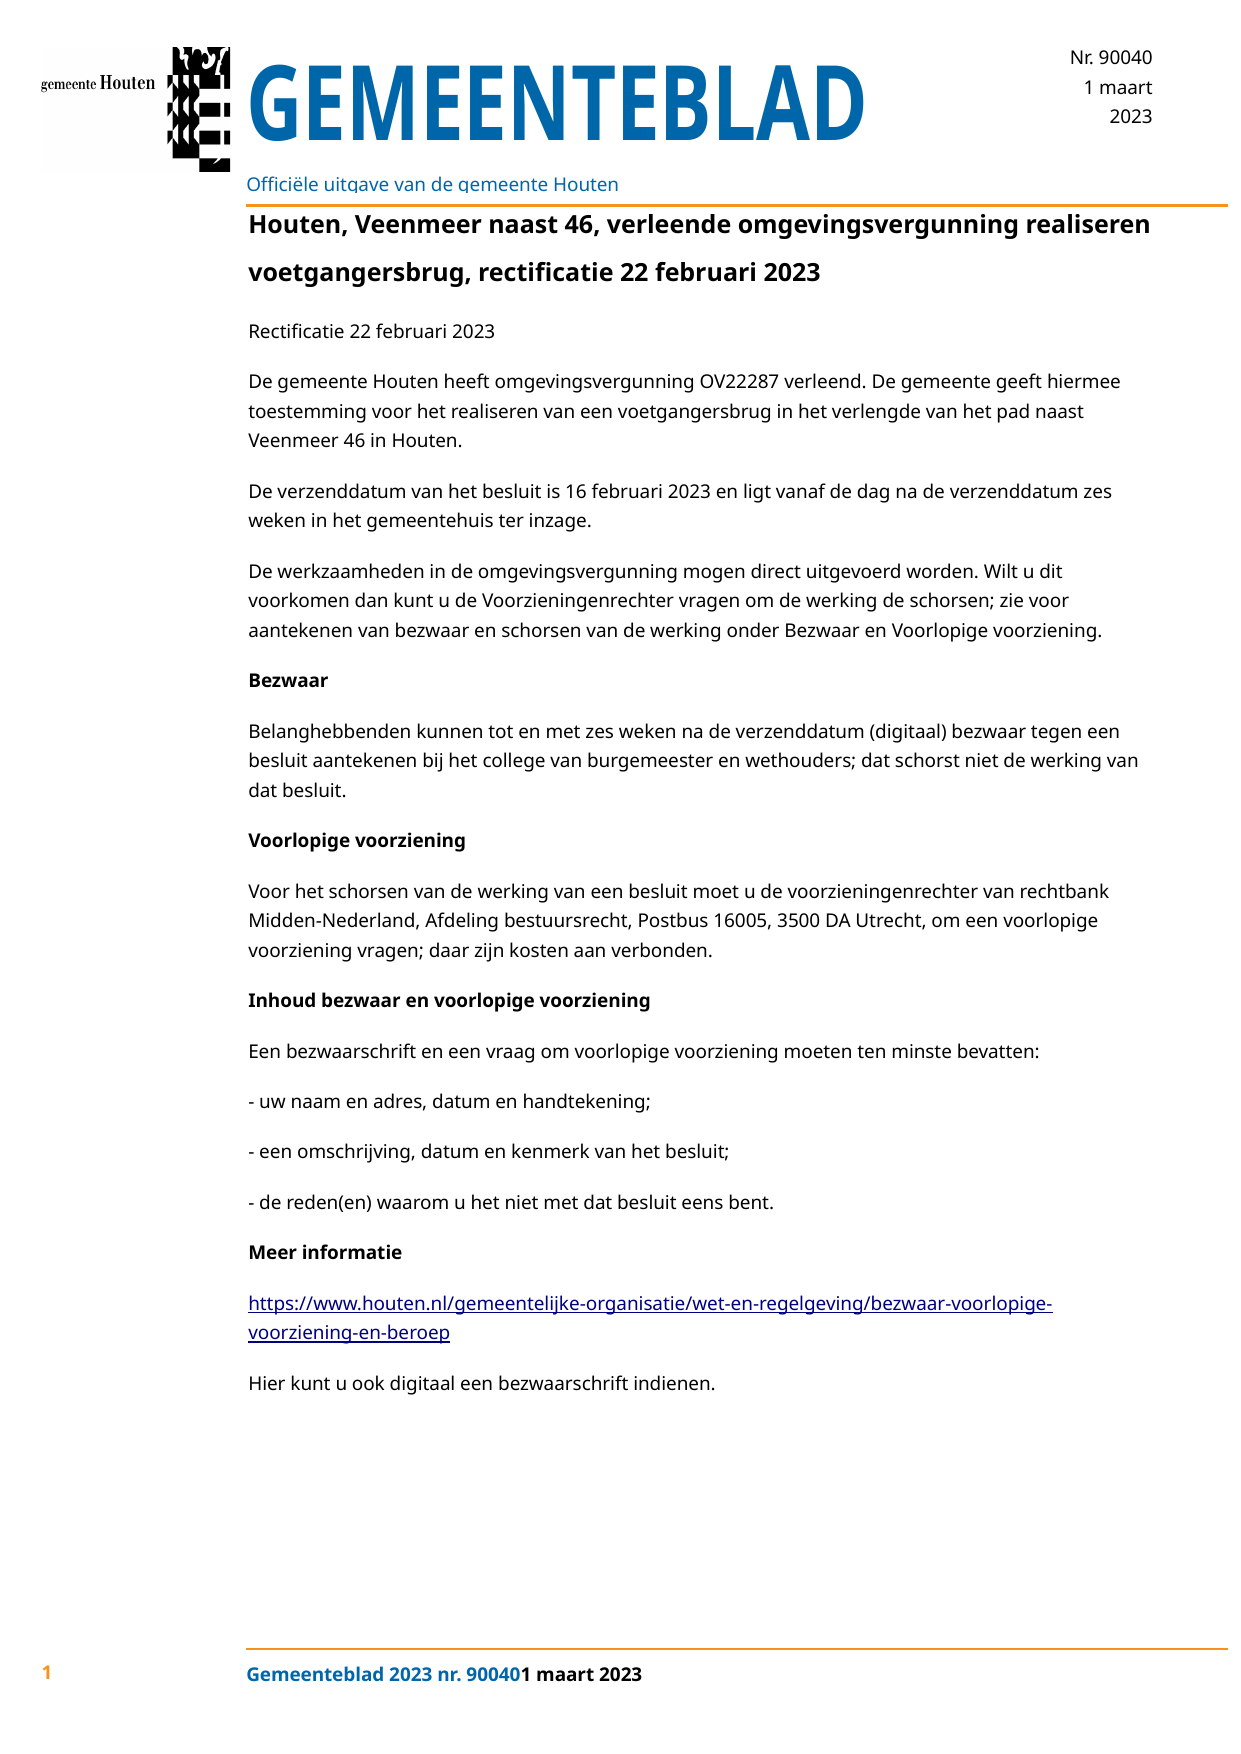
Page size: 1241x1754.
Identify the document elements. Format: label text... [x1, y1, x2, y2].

text De verzenddatum van het besluit is 16 februari 2023 en ligt vanaf de dag na de verzenddatum zes weken in het gemeentehuis ter inzage. [248, 478, 1152, 533]
text Meer informatie [248, 1239, 1152, 1265]
text Voorlopige voorziening [248, 827, 1152, 853]
text Houten, Veenmeer naast 46, verleende omgevingsvergunning realiseren voetgangersbrug, rectificatie 22 februari 2023 [248, 207, 1152, 288]
text Inhoud bezwaar en voorlopige voorziening [248, 987, 1152, 1013]
text Bezwaar [248, 667, 1152, 693]
text https://www.houten.nl/gemeentelijke-organisatie/wet-en-regelgeving/bezwaar-voorlopige-voorziening-en-beroep [248, 1290, 1152, 1345]
text Belanghebbenden kunnen tot en met zes weken na de verzenddatum (digitaal) bezwaar tegen een besluit aantekenen bij het college van burgemeester en wethouders; dat schorst niet de werking van dat besluit. [248, 718, 1152, 803]
text Voor het schorsen van de werking van een besluit moet u de voorzieningenrechter van rechtbank Midden-Nederland, Afdeling bestuursrecht, Postbus 16005, 3500 DA Utrecht, om een voorlopige voorziening vragen; daar zijn kosten aan verbonden. [248, 878, 1152, 963]
text De werkzaamheden in de omgevingsvergunning mogen direct uitgevoerd worden. Wilt u dit voorkomen dan kunt u de Voorzieningenrechter vragen om de werking de schorsen; zie voor aantekenen van bezwaar en schorsen van de werking onder Bezwaar en Voorlopige voorziening. [248, 558, 1152, 643]
text De gemeente Houten heeft omgevingsvergunning OV22287 verleend. De gemeente geeft hiermee toestemming voor het realiseren van een voetgangersbrug in het verlengde van het pad naast Veenmeer 46 in Houten. [248, 368, 1152, 453]
text - uw naam en adres, datum en handtekening; [248, 1088, 1152, 1114]
picture [41, 47, 231, 172]
text Hier kunt u ook digitaal een bezwaarschrift indienen. [248, 1370, 1152, 1396]
text - een omschrijving, datum en kenmerk van het besluit; [248, 1139, 1152, 1164]
text Rectificatie 22 februari 2023 [248, 318, 1152, 344]
text - de reden(en) waarom u het niet met dat besluit eens bent. [248, 1189, 1152, 1215]
text Een bezwaarschrift en een vraag om voorlopige voorziening moeten ten minste bevatten: [248, 1038, 1152, 1064]
